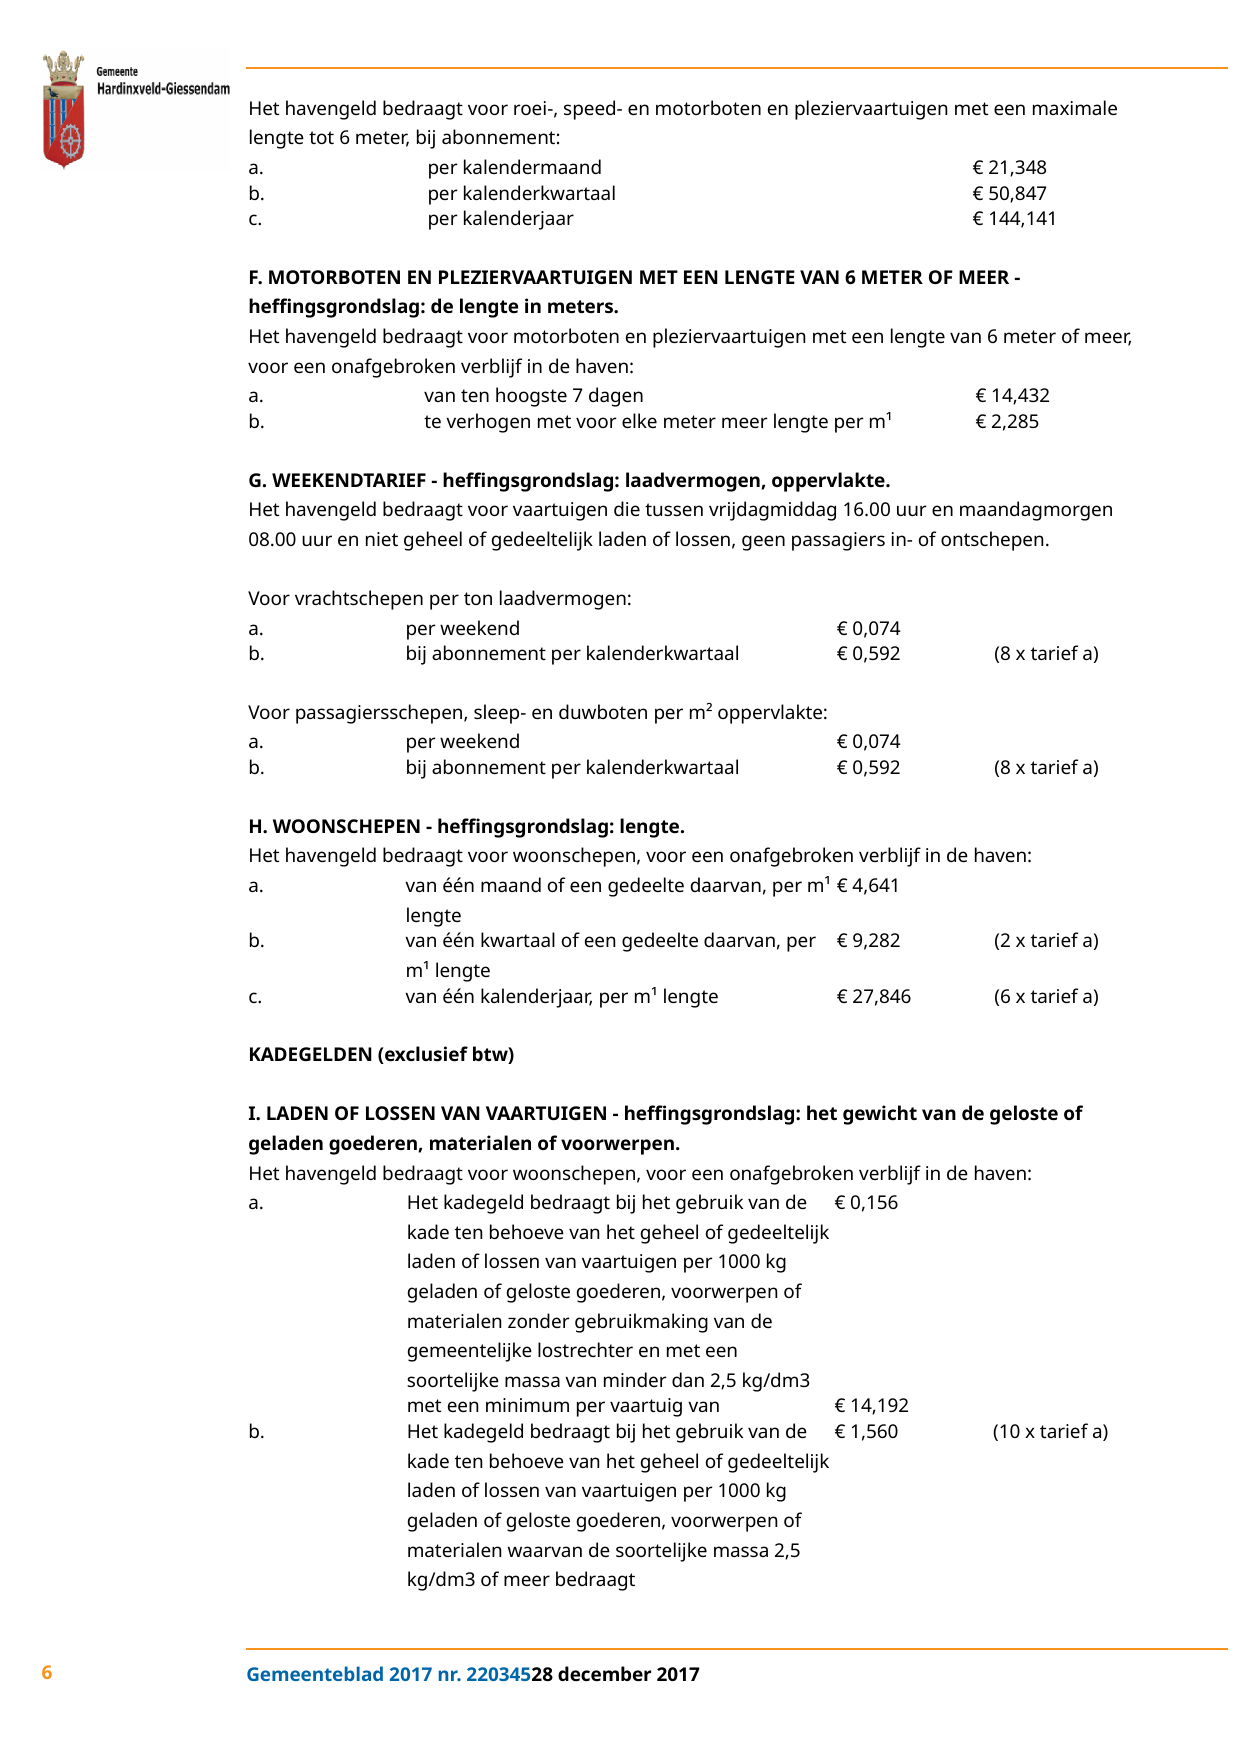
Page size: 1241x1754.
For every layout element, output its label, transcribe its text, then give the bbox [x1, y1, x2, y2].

table_cell € 0,592 [837, 755, 994, 780]
table_header van ten hoogste 7 dagen [424, 383, 975, 408]
table_header per kalendermaand [427, 154, 972, 180]
table_cell € 50,847 [973, 180, 1152, 206]
table_cell € 27,846 [837, 983, 994, 1009]
table_cell (8 x tarief a) [994, 755, 1152, 780]
table_header a. [248, 615, 405, 641]
text Het havengeld bedraagt voor woonschepen, voor een onafgebroken verblijf in de haven: [248, 1160, 1152, 1186]
table_cell (2 x tarief a) [994, 928, 1152, 983]
table_header [994, 872, 1152, 928]
table_header van één maand of een gedeelte daarvan, per m¹ lengte [405, 872, 837, 928]
table_cell b. [248, 755, 405, 780]
table_header € 14,432 [975, 383, 1152, 408]
table_cell € 0,592 [837, 641, 994, 666]
table_cell b. [248, 641, 405, 666]
text KADEGELDEN (exclusief btw) [248, 1041, 1152, 1067]
table_cell € 14,192 [834, 1393, 993, 1418]
text Het havengeld bedraagt voor vaartuigen die tussen vrijdagmiddag 16.00 uur en maandagmorgen 08.00 uur en niet geheel of gedeeltelijk laden of lossen, geen passagiers in- of ontschepen. [248, 496, 1152, 552]
table_cell [248, 1393, 407, 1418]
table_cell € 144,141 [973, 206, 1152, 231]
text I. LADEN OF LOSSEN VAN VAARTUIGEN - heffingsgrondslag: het gewicht van de geloste of geladen goederen, materialen of voorwerpen. [248, 1101, 1152, 1156]
table_header a. [248, 872, 405, 928]
table_cell € 1,560 [834, 1419, 993, 1592]
table_cell [993, 1393, 1152, 1418]
text F. MOTORBOTEN EN PLEZIERVAARTUIGEN MET EEN LENGTE VAN 6 METER OF MEER - heffingsgrondslag: de lengte in meters. [248, 264, 1152, 319]
table_header [994, 729, 1152, 754]
text Het havengeld bedraagt voor roei-, speed- en motorboten en pleziervaartuigen met een maximale lengte tot 6 meter, bij abonnement: [248, 95, 1152, 150]
table_cell b. [248, 180, 427, 206]
table_cell € 9,282 [837, 928, 994, 983]
picture [41, 47, 231, 172]
table_cell bij abonnement per kalenderkwartaal [405, 641, 837, 666]
table_header a. [248, 383, 424, 408]
table_cell c. [248, 983, 405, 1009]
table_cell van één kwartaal of een gedeelte daarvan, per m¹ lengte [405, 928, 837, 983]
table_header € 0,156 [834, 1190, 993, 1393]
table_cell c. [248, 206, 427, 231]
table_header a. [248, 1190, 407, 1393]
table_header a. [248, 729, 405, 754]
table_cell van één kalenderjaar, per m¹ lengte [405, 983, 837, 1009]
table_header [993, 1190, 1152, 1393]
table_cell Het kadegeld bedraagt bij het gebruik van de kade ten behoeve van het geheel of gedeeltelijk laden of lossen van vaartuigen per 1000 kg geladen of geloste goederen, voorwerpen of materialen waarvan de soortelijke massa 2,5 kg/dm3 of meer bedraagt [407, 1419, 834, 1592]
text Het havengeld bedraagt voor motorboten en pleziervaartuigen met een lengte van 6 meter of meer, voor een onafgebroken verblijf in de haven: [248, 323, 1152, 378]
table_cell te verhogen met voor elke meter meer lengte per m¹ [424, 408, 975, 434]
table_header per weekend [405, 729, 837, 754]
table_header € 4,641 [837, 872, 994, 928]
table_header € 21,348 [973, 154, 1152, 180]
table_header Het kadegeld bedraagt bij het gebruik van de kade ten behoeve van het geheel of gedeeltelijk laden of lossen van vaartuigen per 1000 kg geladen of geloste goederen, voorwerpen of materialen zonder gebruikmaking van de gemeentelijke lostrechter en met een soortelijke massa van minder dan 2,5 kg/dm3 [407, 1190, 834, 1393]
table_cell per kalenderkwartaal [427, 180, 972, 206]
table_cell (10 x tarief a) [993, 1419, 1152, 1592]
table_cell (6 x tarief a) [994, 983, 1152, 1009]
table_header per weekend [405, 615, 837, 641]
table_header a. [248, 154, 427, 180]
table_cell b. [248, 1419, 407, 1592]
text G. WEEKENDTARIEF - heffingsgrondslag: laadvermogen, oppervlakte. [248, 467, 1152, 492]
table_cell bij abonnement per kalenderkwartaal [405, 755, 837, 780]
table_cell b. [248, 408, 424, 434]
table_header € 0,074 [837, 615, 994, 641]
table_cell € 2,285 [975, 408, 1152, 434]
table_cell (8 x tarief a) [994, 641, 1152, 666]
table_cell per kalenderjaar [427, 206, 972, 231]
text Voor passagiersschepen, sleep- en duwboten per m² oppervlakte: [248, 699, 1152, 725]
table_cell met een minimum per vaartuig van [407, 1393, 834, 1418]
table_cell b. [248, 928, 405, 983]
table_header € 0,074 [837, 729, 994, 754]
table_header [994, 615, 1152, 641]
text Het havengeld bedraagt voor woonschepen, voor een onafgebroken verblijf in de haven: [248, 843, 1152, 868]
text H. WOONSCHEPEN - heffingsgrondslag: lengte. [248, 813, 1152, 839]
text Voor vrachtschepen per ton laadvermogen: [248, 585, 1152, 611]
